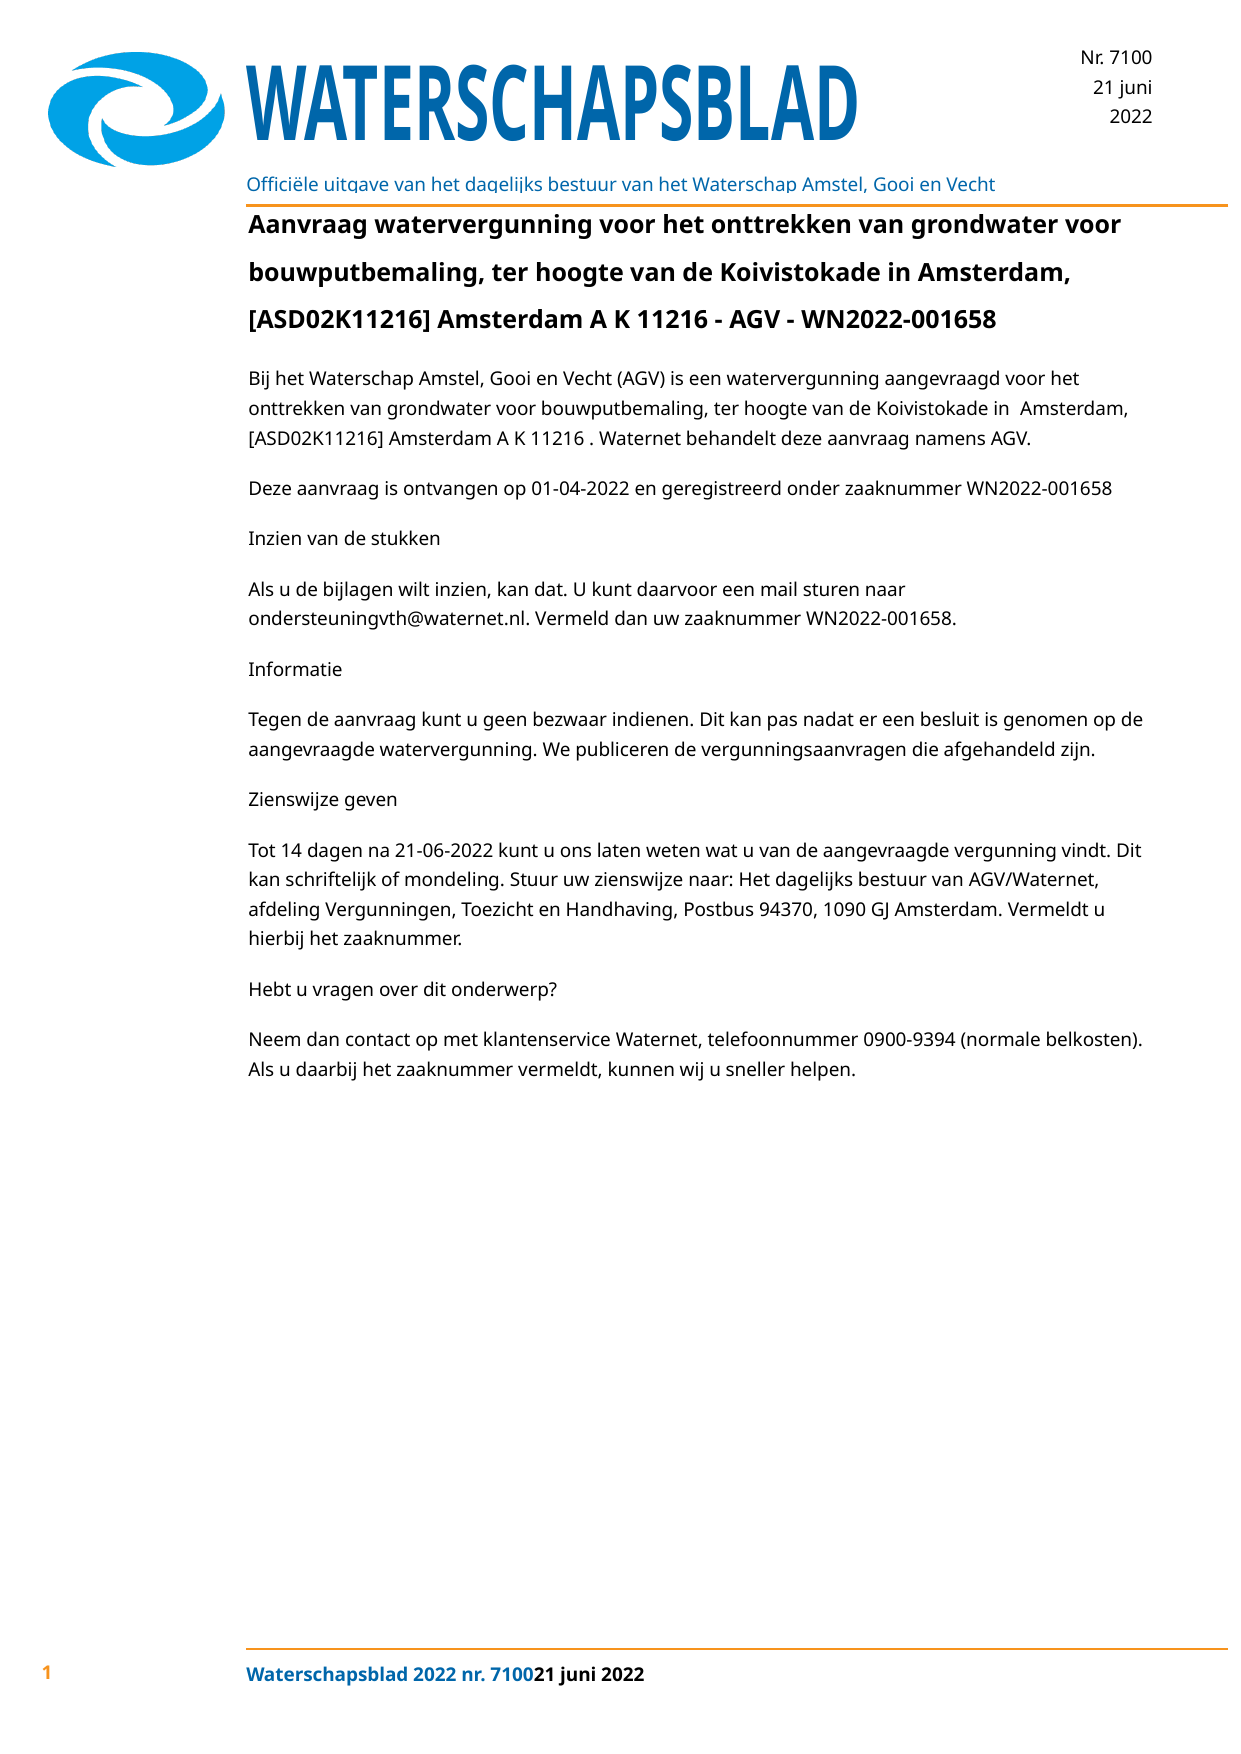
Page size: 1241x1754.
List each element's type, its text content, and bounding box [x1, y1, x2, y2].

text Neem dan contact op met klantenservice Waternet, telefoonnummer 0900-9394 (normale belkosten). Als u daarbij het zaaknummer vermeldt, kunnen wij u sneller helpen. [248, 1026, 1152, 1082]
text Tegen de aanvraag kunt u geen bezwaar indienen. Dit kan pas nadat er een besluit is genomen op de aangevraagde watervergunning. We publiceren de vergunningsaanvragen die afgehandeld zijn. [248, 706, 1152, 762]
text Inzien van de stukken [248, 526, 1152, 551]
text Hebt u vragen over dit onderwerp? [248, 976, 1152, 1002]
text Deze aanvraag is ontvangen op 01-04-2022 en geregistreerd onder zaaknummer WN2022-001658 [248, 475, 1152, 501]
text Als u de bijlagen wilt inzien, kan dat. U kunt daarvoor een mail sturen naar ondersteuningvth@waternet.nl. Vermeld dan uw zaaknummer WN2022-001658. [248, 576, 1152, 631]
text Zienswijze geven [248, 786, 1152, 812]
text Tot 14 dagen na 21-06-2022 kunt u ons laten weten wat u van de aangevraagde vergunning vindt. Dit kan schriftelijk of mondeling. Stuur uw zienswijze naar: Het dagelijks bestuur van AGV/Waternet, afdeling Vergunningen, Toezicht en Handhaving, Postbus 94370, 1090 GJ Amsterdam. Vermeldt u hierbij het zaaknummer. [248, 837, 1152, 951]
text Aanvraag watervergunning voor het onttrekken van grondwater voor bouwputbemaling, ter hoogte van de Koivistokade in Amsterdam, [ASD02K11216] Amsterdam A K 11216 - AGV - WN2022-001658 [248, 207, 1152, 336]
text Bij het Waterschap Amstel, Gooi en Vecht (AGV) is een watervergunning aangevraagd voor het onttrekken van grondwater voor bouwputbemaling, ter hoogte van de Koivistokade in Amsterdam, [ASD02K11216] Amsterdam A K 11216 . Waternet behandelt deze aanvraag namens AGV. [248, 366, 1152, 450]
text Informatie [248, 656, 1152, 682]
picture [41, 47, 231, 172]
